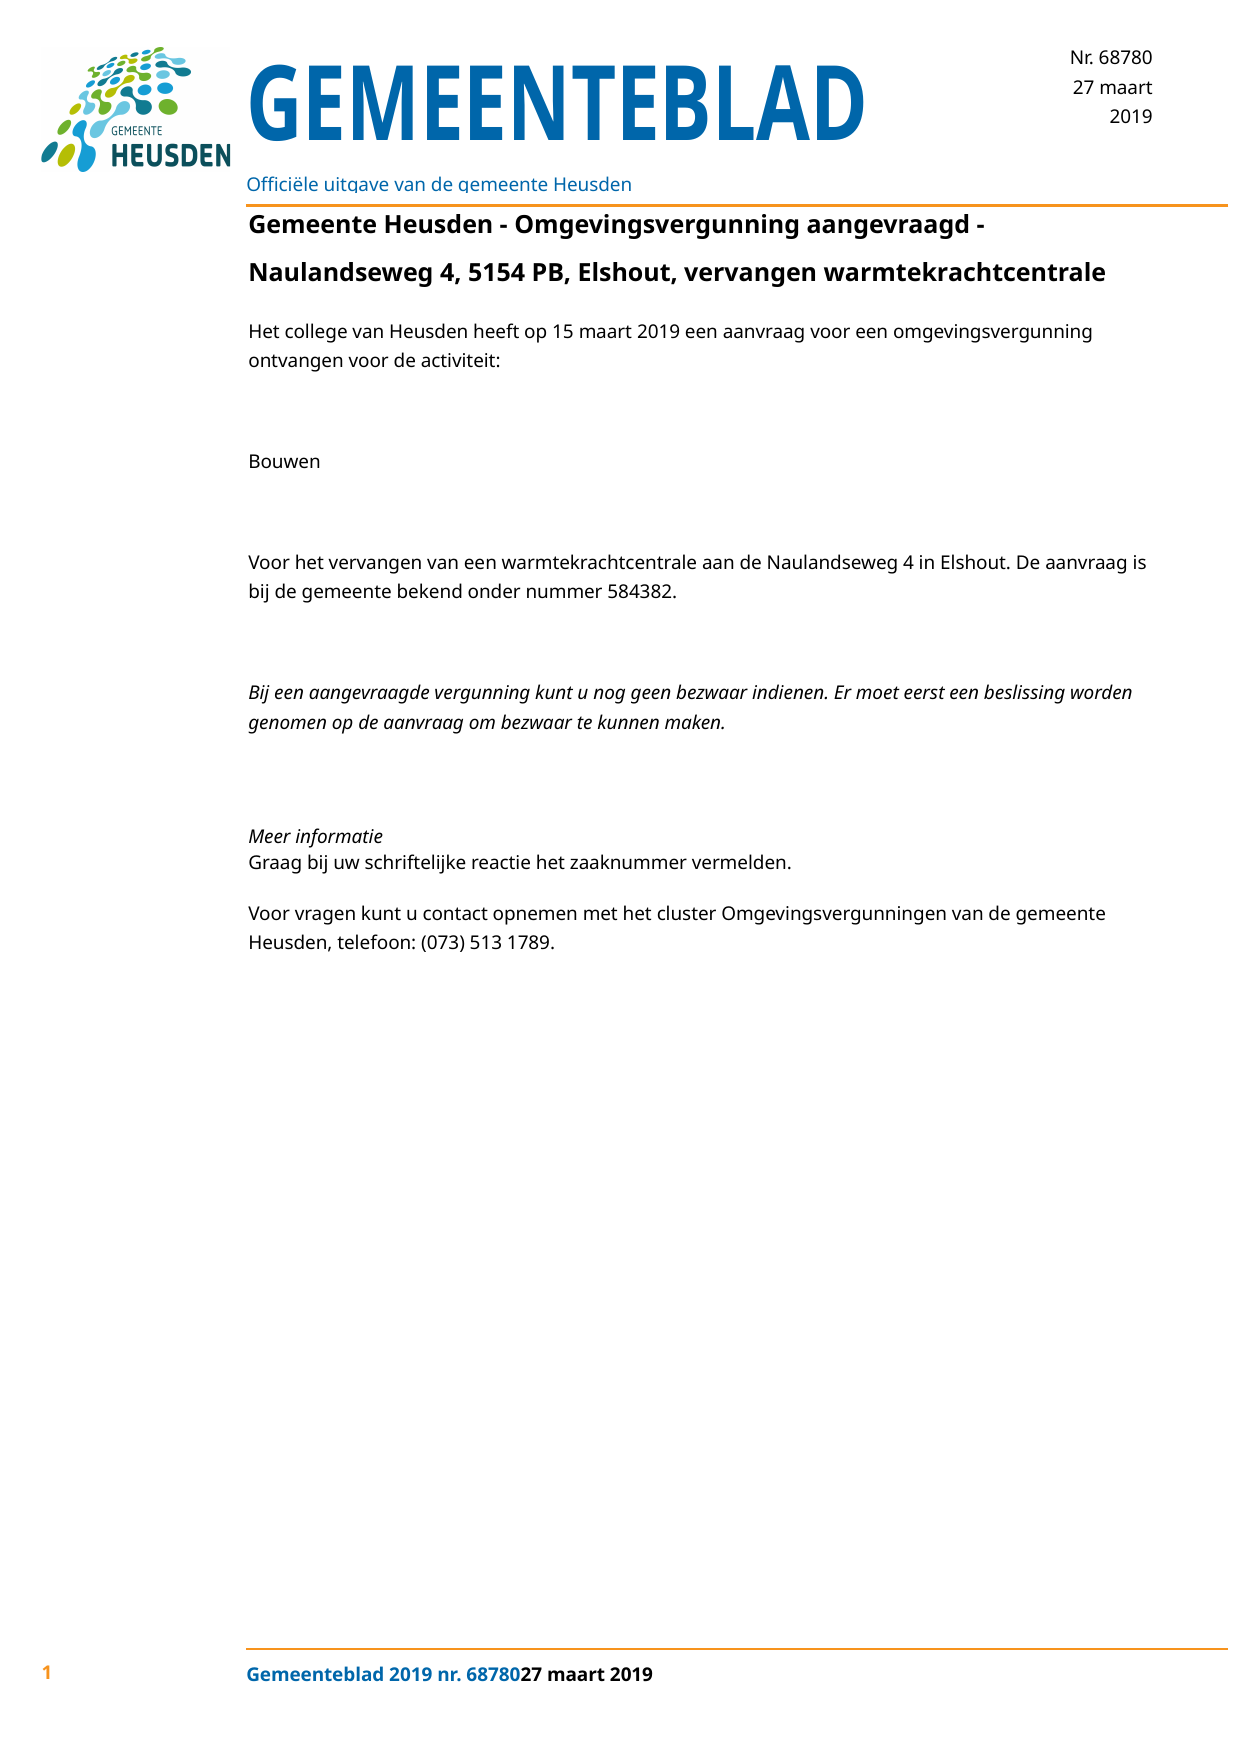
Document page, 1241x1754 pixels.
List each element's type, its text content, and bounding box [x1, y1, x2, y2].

text Het college van Heusden heeft op 15 maart 2019 een aanvraag voor een omgevingsvergunning ontvangen voor de activiteit: [248, 318, 1152, 373]
text Meer informatie [248, 823, 1152, 849]
text Gemeente Heusden - Omgevingsvergunning aangevraagd - Naulandseweg 4, 5154 PB, Elshout, vervangen warmtekrachtcentrale [248, 207, 1152, 288]
text Bij een aangevraagde vergunning kunt u nog geen bezwaar indienen. Er moet eerst een beslissing worden genomen op de aanvraag om bezwaar te kunnen maken. [248, 679, 1152, 735]
text Voor het vervangen van een warmtekrachtcentrale aan de Naulandseweg 4 in Elshout. De aanvraag is bij de gemeente bekend onder nummer 584382. [248, 549, 1152, 604]
text Voor vragen kunt u contact opnemen met het cluster Omgevingsvergunningen van de gemeente Heusden, telefoon: (073) 513 1789. [248, 900, 1152, 955]
text Bouwen [248, 448, 1152, 474]
text Graag bij uw schriftelijke reactie het zaaknummer vermelden. [248, 849, 1152, 875]
picture [41, 47, 231, 172]
